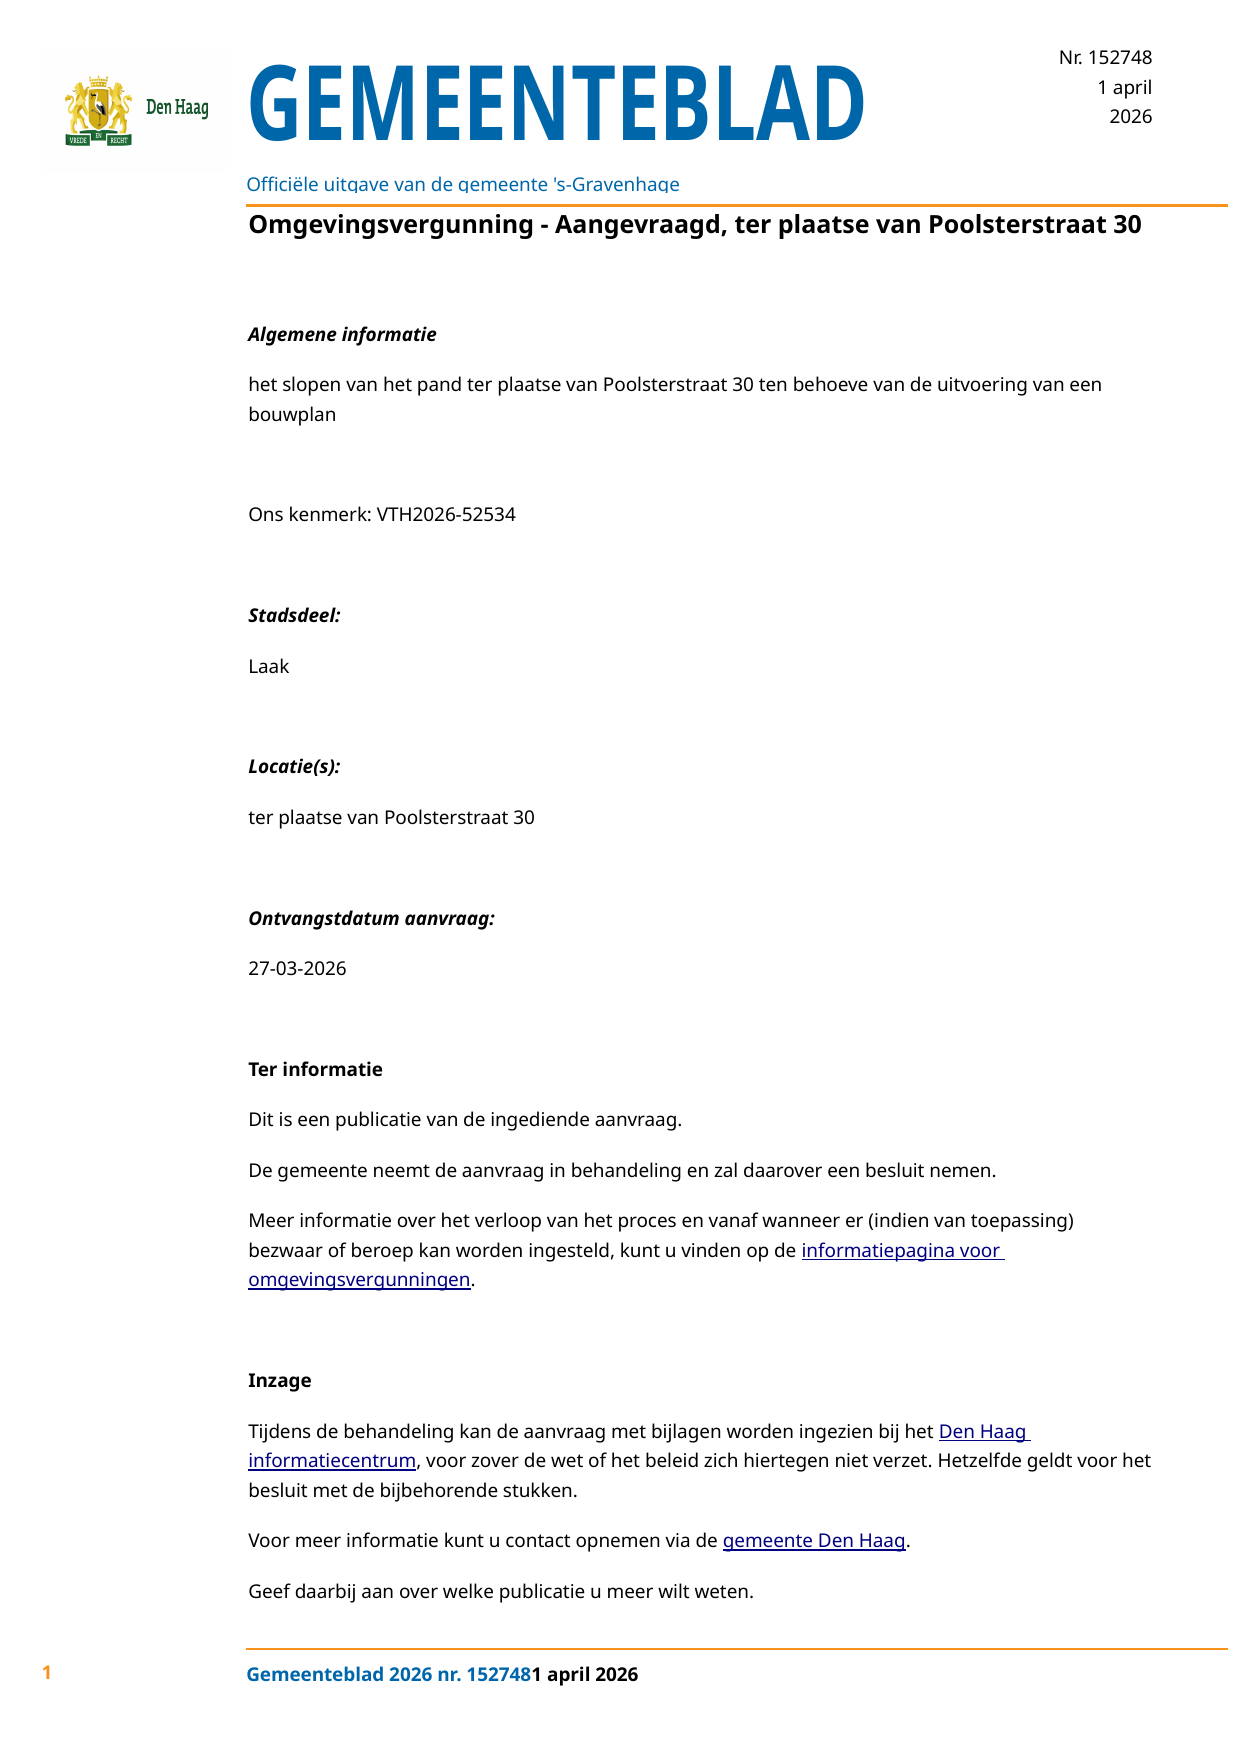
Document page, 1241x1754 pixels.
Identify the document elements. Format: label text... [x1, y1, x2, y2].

text Meer informatie over het verloop van het proces en vanaf wanneer er (indien van toepassing) bezwaar of beroep kan worden ingesteld, kunt u vinden op de informatiepagina voor omgevingsvergunningen. [248, 1207, 1152, 1292]
picture [41, 47, 231, 172]
text Stadsdeel: [248, 602, 1152, 628]
text ter plaatse van Poolsterstraat 30 [248, 804, 1152, 830]
text het slopen van het pand ter plaatse van Poolsterstraat 30 ten behoeve van de uitvoering van een bouwplan [248, 371, 1152, 426]
text Geef daarbij aan over welke publicatie u meer wilt weten. [248, 1578, 1152, 1603]
text Ontvangstdatum aanvraag: [248, 905, 1152, 931]
text Locatie(s): [248, 754, 1152, 779]
text Voor meer informatie kunt u contact opnemen via de gemeente Den Haag. [248, 1527, 1152, 1553]
text Laak [248, 653, 1152, 678]
text Dit is een publicatie van de ingediende aanvraag. [248, 1107, 1152, 1132]
text Algemene informatie [248, 321, 1152, 346]
text Ter informatie [248, 1056, 1152, 1082]
text Omgevingsvergunning - Aangevraagd, ter plaatse van Poolsterstraat 30 [248, 207, 1152, 241]
text Inzage [248, 1367, 1152, 1393]
text 27-03-2026 [248, 955, 1152, 981]
text Ons kenmerk: VTH2026-52534 [248, 502, 1152, 527]
text De gemeente neemt de aanvraag in behandeling en zal daarover een besluit nemen. [248, 1157, 1152, 1183]
text Tijdens de behandeling kan de aanvraag met bijlagen worden ingezien bij het Den Haag informatiecentrum, voor zover de wet of het beleid zich hiertegen niet verzet. Hetzelfde geldt voor het besluit met de bijbehorende stukken. [248, 1418, 1152, 1503]
